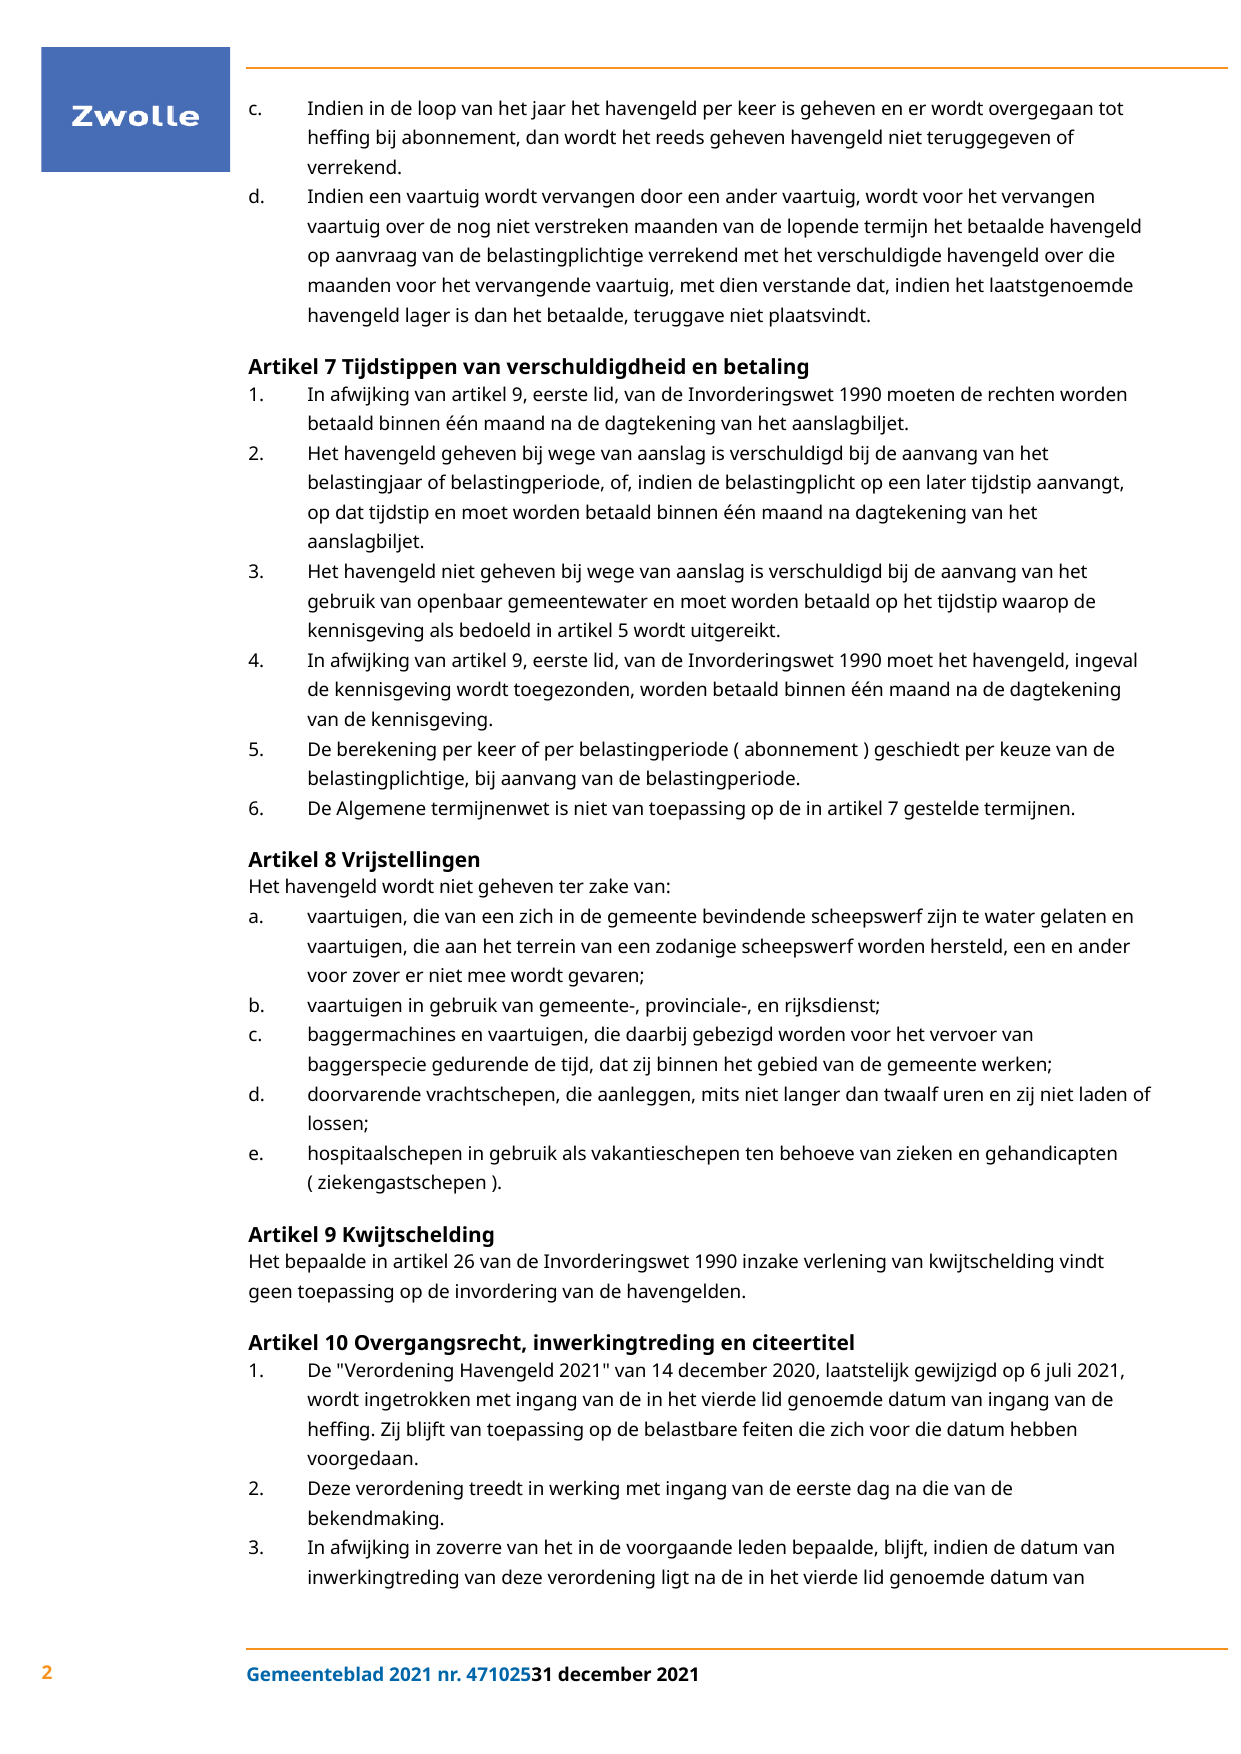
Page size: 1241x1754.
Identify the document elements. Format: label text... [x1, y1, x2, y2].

list In afwijking van artikel 9, eerste lid, van de Invorderingswet 1990 moeten de rechten worden betaald binnen één maand na de dagtekening van het aanslagbiljet. [248, 381, 1152, 436]
list In afwijking in zoverre van het in de voorgaande leden bepaalde, blijft, indien de datum van inwerkingtreding van deze verordening ligt na de in het vierde lid genoemde datum van [248, 1534, 1152, 1590]
text Artikel 10 Overgangsrecht, inwerkingtreding en citeertitel [248, 1328, 1152, 1357]
list baggermachines en vaartuigen, die daarbij gebezigd worden voor het vervoer van baggerspecie gedurende de tijd, dat zij binnen het gebied van de gemeente werken; [248, 1022, 1152, 1077]
list vaartuigen in gebruik van gemeente-, provinciale-, en rijksdienst; [248, 992, 1152, 1018]
text Het bepaalde in artikel 26 van de Invorderingswet 1990 inzake verlening van kwijtschelding vindt geen toepassing op de invordering van de havengelden. [248, 1248, 1152, 1304]
text Artikel 7 Tijdstippen van verschuldigdheid en betaling [248, 352, 1152, 381]
list De berekening per keer of per belastingperiode ( abonnement ) geschiedt per keuze van de belastingplichtige, bij aanvang van de belastingperiode. [248, 736, 1152, 791]
picture [41, 47, 231, 172]
text Artikel 8 Vrijstellingen [248, 845, 1152, 874]
list In afwijking van artikel 9, eerste lid, van de Invorderingswet 1990 moet het havengeld, ingeval de kennisgeving wordt toegezonden, worden betaald binnen één maand na de dagtekening van de kennisgeving. [248, 647, 1152, 732]
text Artikel 9 Kwijtschelding [248, 1220, 1152, 1248]
list De "Verordening Havengeld 2021" van 14 december 2020, laatstelijk gewijzigd op 6 juli 2021, wordt ingetrokken met ingang van de in het vierde lid genoemde datum van ingang van de heffing. Zij blijft van toepassing op de belastbare feiten die zich voor die datum hebben voorgedaan. [248, 1357, 1152, 1471]
list Deze verordening treedt in werking met ingang van de eerste dag na die van de bekendmaking. [248, 1475, 1152, 1531]
list Het havengeld geheven bij wege van aanslag is verschuldigd bij de aanvang van het belastingjaar of belastingperiode, of, indien de belastingplicht op een later tijdstip aanvangt, op dat tijdstip en moet worden betaald binnen één maand na dagtekening van het aanslagbiljet. [248, 440, 1152, 554]
list doorvarende vrachtschepen, die aanleggen, mits niet langer dan twaalf uren en zij niet laden of lossen; [248, 1081, 1152, 1136]
list Indien een vaartuig wordt vervangen door een ander vaartuig, wordt voor het vervangen vaartuig over de nog niet verstreken maanden van de lopende termijn het betaalde havengeld op aanvraag van de belastingplichtige verrekend met het verschuldigde havengeld over die maanden voor het vervangende vaartuig, met dien verstande dat, indien het laatstgenoemde havengeld lager is dan het betaalde, teruggave niet plaatsvindt. [248, 183, 1152, 328]
list De Algemene termijnenwet is niet van toepassing op de in artikel 7 gestelde termijnen. [248, 795, 1152, 821]
list Het havengeld niet geheven bij wege van aanslag is verschuldigd bij de aanvang van het gebruik van openbaar gemeentewater en moet worden betaald op het tijdstip waarop de kennisgeving als bedoeld in artikel 5 wordt uitgereikt. [248, 558, 1152, 643]
list Indien in de loop van het jaar het havengeld per keer is geheven en er wordt overgegaan tot heffing bij abonnement, dan wordt het reeds geheven havengeld niet teruggegeven of verrekend. [248, 95, 1152, 180]
text Het havengeld wordt niet geheven ter zake van: [248, 874, 1152, 899]
list hospitaalschepen in gebruik als vakantieschepen ten behoeve van zieken en gehandicapten ( ziekengastschepen ). [248, 1140, 1152, 1195]
list vaartuigen, die van een zich in de gemeente bevindende scheepswerf zijn te water gelaten en vaartuigen, die aan het terrein van een zodanige scheepswerf worden hersteld, een en ander voor zover er niet mee wordt gevaren; [248, 903, 1152, 988]
